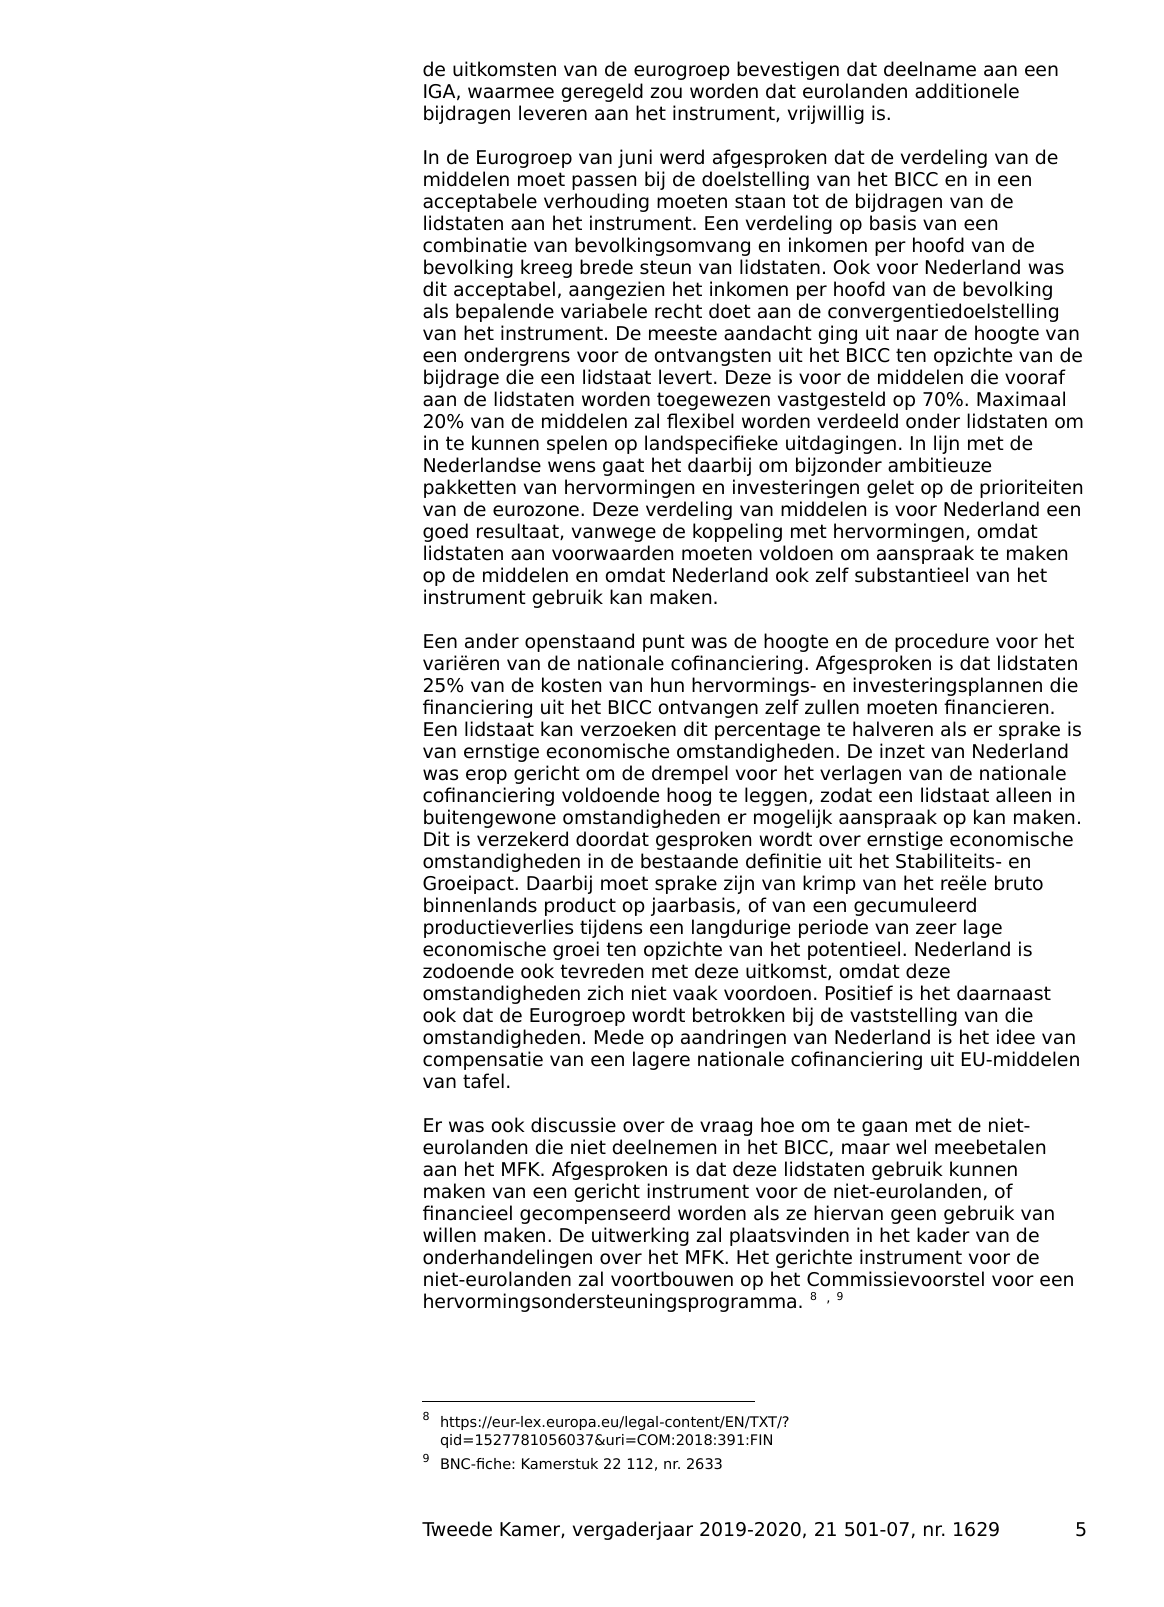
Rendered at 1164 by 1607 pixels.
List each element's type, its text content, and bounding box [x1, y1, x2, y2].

text Een ander openstaand punt was de hoogte en de procedure voor het variëren van de nationale cofinanciering. Afgesproken is dat lidstaten 25% van de kosten van hun hervormings- en investeringsplannen die financiering uit het BICC ontvangen zelf zullen moeten financieren. Een lidstaat kan verzoeken dit percentage te halveren als er sprake is van ernstige economische omstandigheden. De inzet van Nederland was erop gericht om de drempel voor het verlagen van de nationale cofinanciering voldoende hoog te leggen, zodat een lidstaat alleen in buitengewone omstandigheden er mogelijk aanspraak op kan maken. Dit is verzekerd doordat gesproken wordt over ernstige economische omstandigheden in de bestaande definitie uit het Stabiliteits- en Groeipact. Daarbij moet sprake zijn van krimp van het reële bruto binnenlands product op jaarbasis, of van een gecumuleerd productieverlies tijdens een langdurige periode van zeer lage economische groei ten opzichte van het potentieel. Nederland is zodoende ook tevreden met deze uitkomst, omdat deze omstandigheden zich niet vaak voordoen. Positief is het daarnaast ook dat de Eurogroep wordt betrokken bij de vaststelling van die omstandigheden. Mede op aandringen van Nederland is het idee van compensatie van een lagere nationale cofinanciering uit EU-middelen van tafel. [422, 631, 1087, 1092]
text BNC-fiche: Kamerstuk 22 112, nr. 2633 [422, 1452, 1087, 1474]
text In de Eurogroep van juni werd afgesproken dat de verdeling van de middelen moet passen bij de doelstelling van het BICC en in een acceptabele verhouding moeten staan tot de bijdragen van de lidstaten aan het instrument. Een verdeling op basis van een combinatie van bevolkingsomvang en inkomen per hoofd van de bevolking kreeg brede steun van lidstaten. Ook voor Nederland was dit acceptabel, aangezien het inkomen per hoofd van de bevolking als bepalende variabele recht doet aan de convergentiedoelstelling van het instrument. De meeste aandacht ging uit naar de hoogte van een ondergrens voor de ontvangsten uit het BICC ten opzichte van de bijdrage die een lidstaat levert. Deze is voor de middelen die vooraf aan de lidstaten worden toegewezen vastgesteld op 70%. Maximaal 20% van de middelen zal flexibel worden verdeeld onder lidstaten om in te kunnen spelen op landspecifieke uitdagingen. In lijn met de Nederlandse wens gaat het daarbij om bijzonder ambitieuze pakketten van hervormingen en investeringen gelet op de prioriteiten van de eurozone. Deze verdeling van middelen is voor Nederland een goed resultaat, vanwege de koppeling met hervormingen, omdat lidstaten aan voorwaarden moeten voldoen om aanspraak te maken op de middelen en omdat Nederland ook zelf substantieel van het instrument gebruik kan maken. [422, 147, 1087, 609]
text https://eur-lex.europa.eu/legal-content/EN/TXT/?qid=1527781056037&uri=COM:2018:391:FIN [422, 1410, 1087, 1449]
text de uitkomsten van de eurogroep bevestigen dat deelname aan een IGA, waarmee geregeld zou worden dat eurolanden additionele bijdragen leveren aan het instrument, vrijwillig is. [422, 59, 1087, 125]
text Er was ook discussie over de vraag hoe om te gaan met de niet-eurolanden die niet deelnemen in het BICC, maar wel meebetalen aan het MFK. Afgesproken is dat deze lidstaten gebruik kunnen maken van een gericht instrument voor de niet-eurolanden, of financieel gecompenseerd worden als ze hiervan geen gebruik van willen maken. De uitwerking zal plaatsvinden in het kader van de onderhandelingen over het MFK. Het gerichte instrument voor de niet-eurolanden zal voortbouwen op het Commissievoorstel voor een hervormingsondersteuningsprogramma. , [422, 1115, 1087, 1312]
